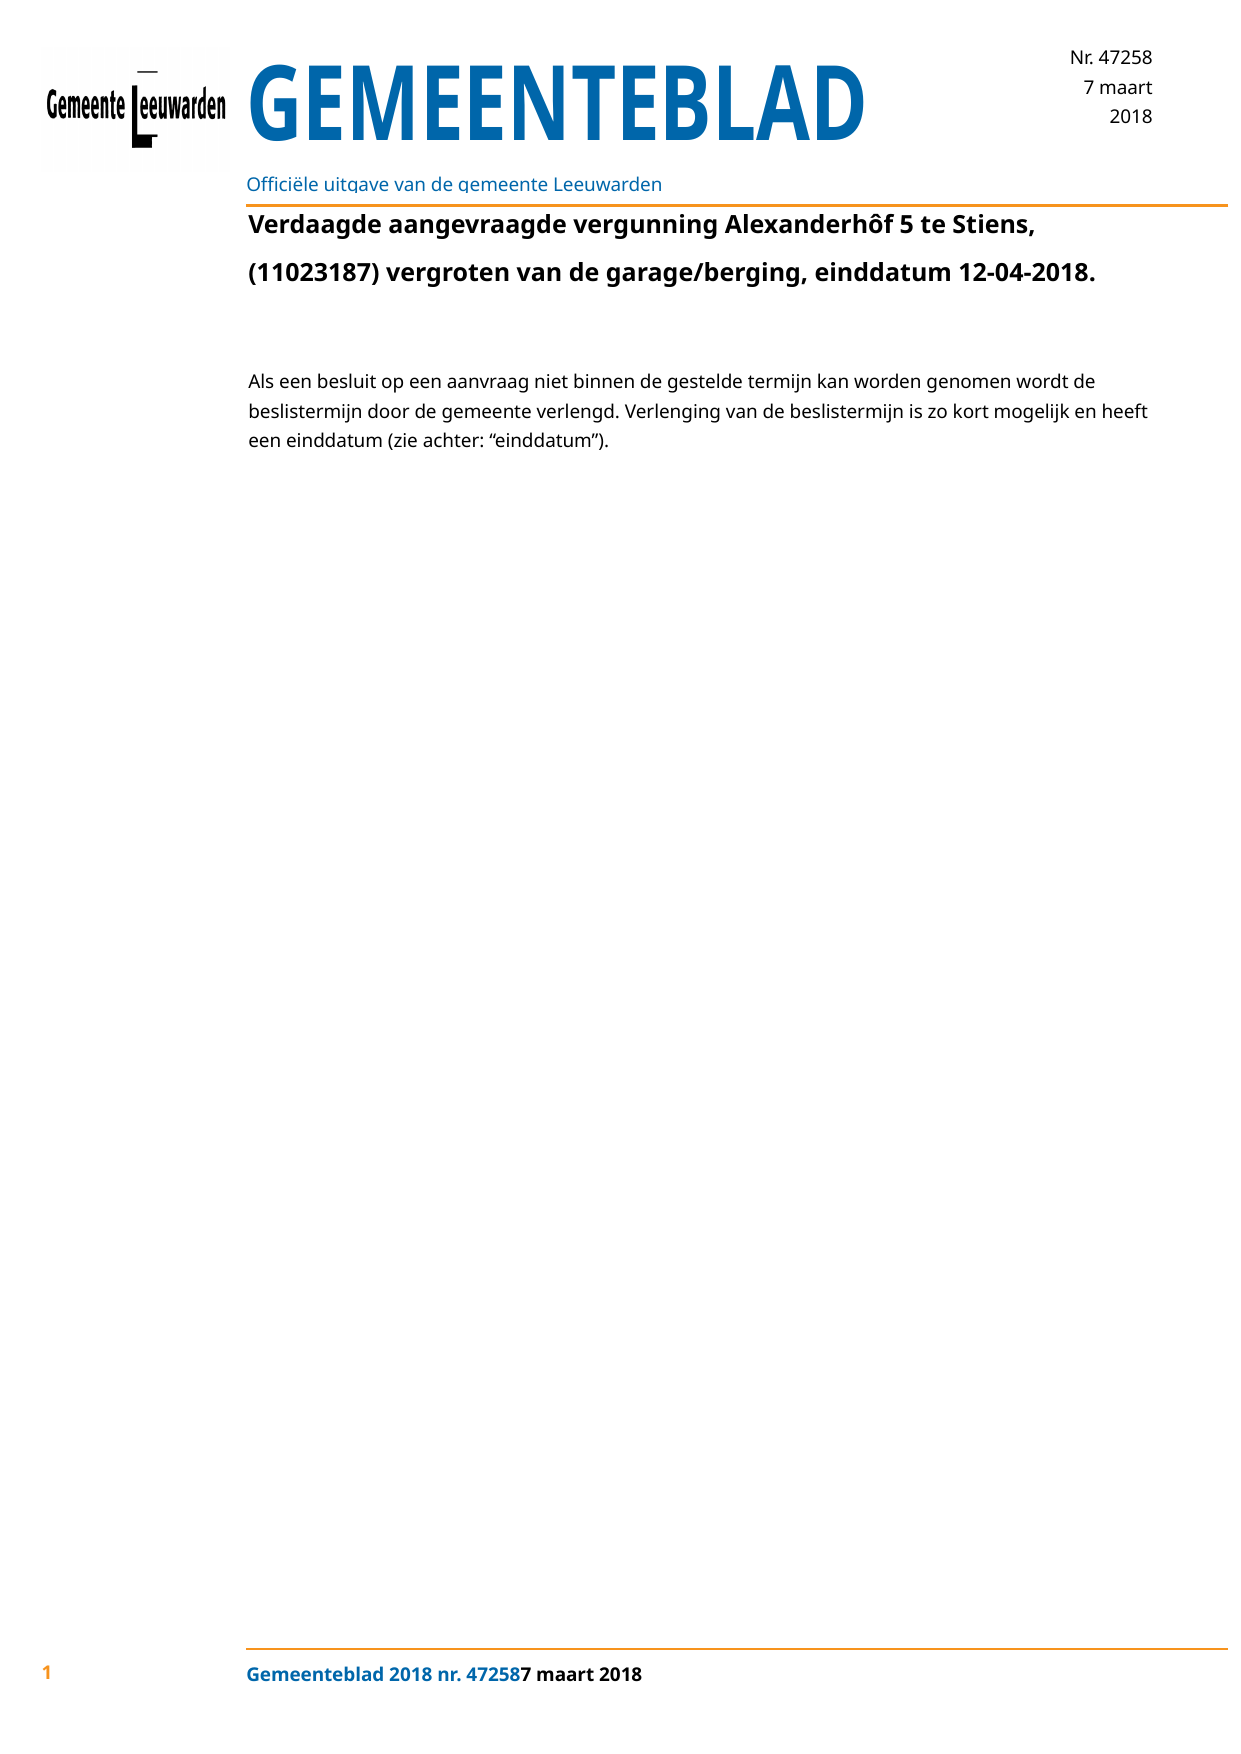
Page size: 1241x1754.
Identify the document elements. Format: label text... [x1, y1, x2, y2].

text Als een besluit op een aanvraag niet binnen de gestelde termijn kan worden genomen wordt de beslistermijn door de gemeente verlengd. Verlenging van de beslistermijn is zo kort mogelijk en heeft een einddatum (zie achter: “einddatum”). [248, 368, 1152, 453]
picture [41, 47, 231, 172]
text Verdaagde aangevraagde vergunning Alexanderhôf 5 te Stiens, (11023187) vergroten van de garage/berging, einddatum 12-04-2018. [248, 207, 1152, 288]
